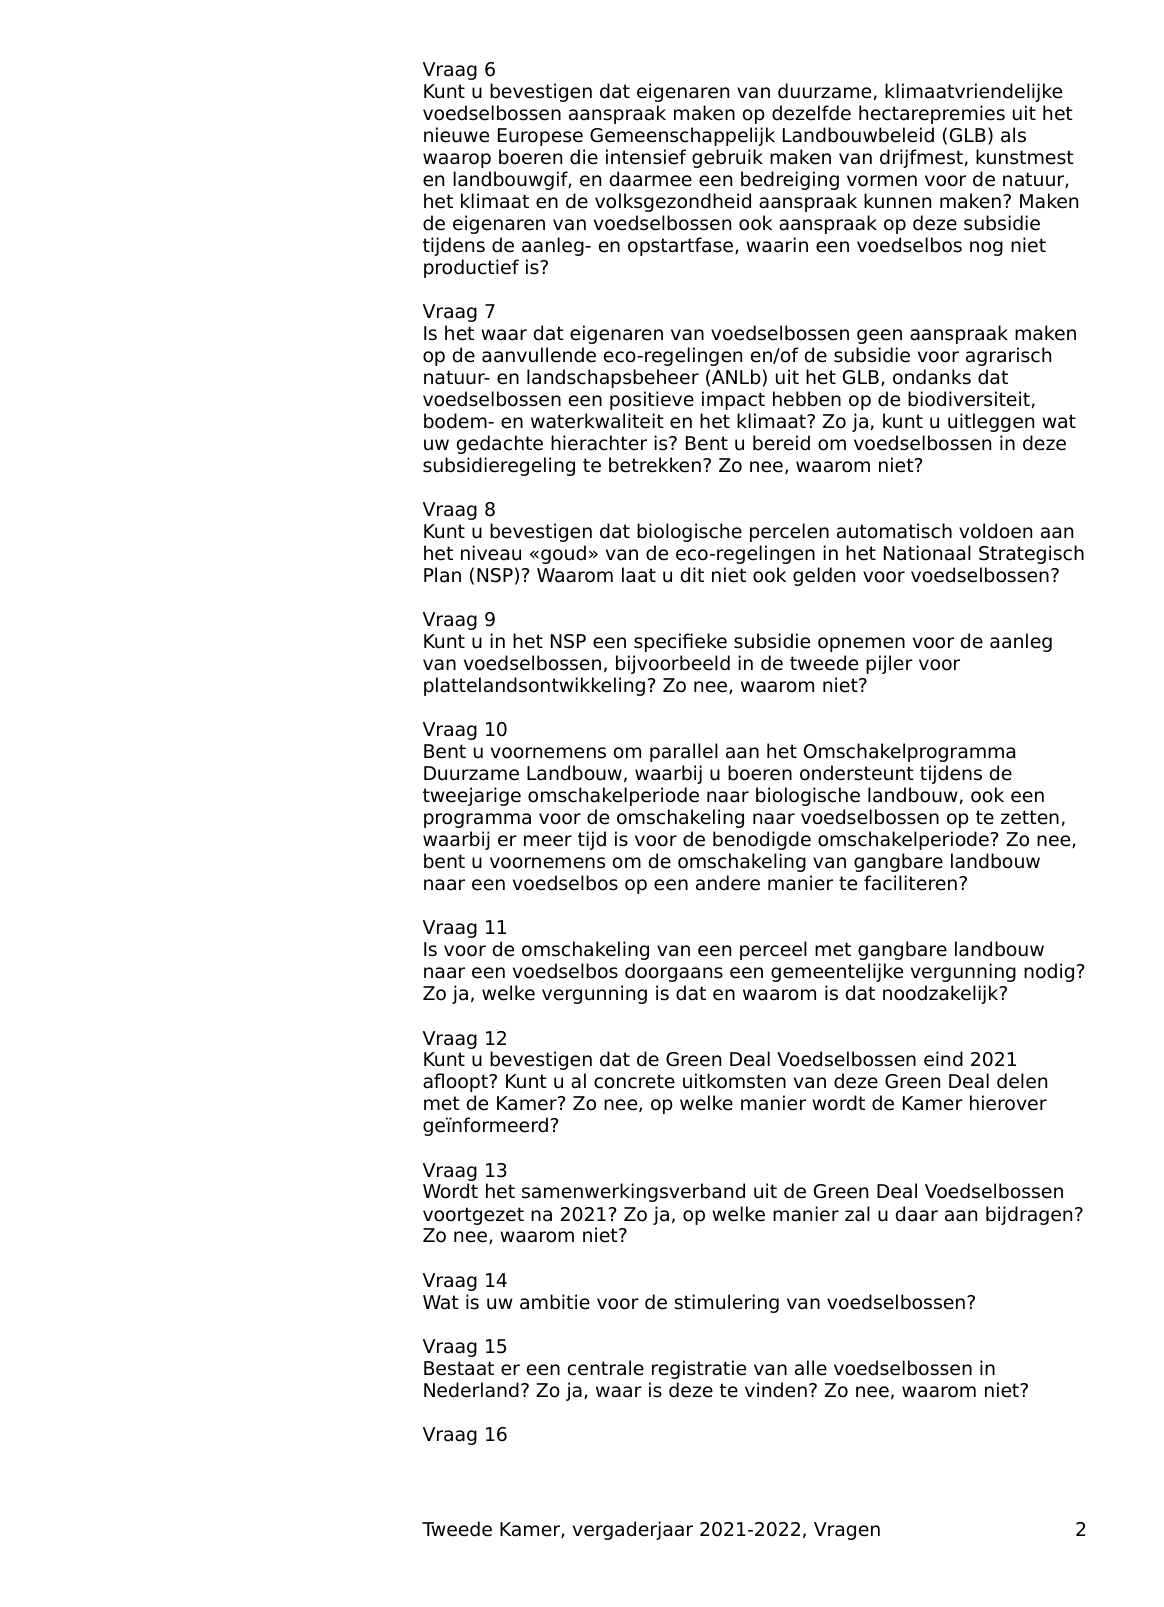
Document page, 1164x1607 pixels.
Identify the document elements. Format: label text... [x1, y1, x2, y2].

text Wat is uw ambitie voor de stimulering van voedselbossen? [422, 1292, 1087, 1313]
text Kunt u bevestigen dat biologische percelen automatisch voldoen aan het niveau «goud» van de eco-regelingen in het Nationaal Strategisch Plan (NSP)? Waarom laat u dit niet ook gelden voor voedselbossen? [422, 521, 1087, 587]
text Kunt u bevestigen dat de Green Deal Voedselbossen eind 2021 afloopt? Kunt u al concrete uitkomsten van deze Green Deal delen met de Kamer? Zo nee, op welke manier wordt de Kamer hierover geïnformeerd? [422, 1049, 1087, 1137]
text Is voor de omschakeling van een perceel met gangbare landbouw naar een voedselbos doorgaans een gemeentelijke vergunning nodig? Zo ja, welke vergunning is dat en waarom is dat noodzakelijk? [422, 939, 1087, 1005]
text Wordt het samenwerkingsverband uit de Green Deal Voedselbossen voortgezet na 2021? Zo ja, op welke manier zal u daar aan bijdragen? Zo nee, waarom niet? [422, 1181, 1087, 1247]
text Vraag 14 [422, 1269, 1087, 1292]
text Vraag 13 [422, 1159, 1087, 1181]
text Vraag 11 [422, 917, 1087, 939]
text Vraag 10 [422, 719, 1087, 741]
text Kunt u in het NSP een specifieke subsidie opnemen voor de aanleg van voedselbossen, bijvoorbeeld in de tweede pijler voor plattelandsontwikkeling? Zo nee, waarom niet? [422, 631, 1087, 697]
text Is het waar dat eigenaren van voedselbossen geen aanspraak maken op de aanvullende eco-regelingen en/of de subsidie voor agrarisch natuur- en landschapsbeheer (ANLb) uit het GLB, ondanks dat voedselbossen een positieve impact hebben op de biodiversiteit, bodem- en waterkwaliteit en het klimaat? Zo ja, kunt u uitleggen wat uw gedachte hierachter is? Bent u bereid om voedselbossen in deze subsidieregeling te betrekken? Zo nee, waarom niet? [422, 323, 1087, 477]
text Vraag 15 [422, 1336, 1087, 1358]
text Vraag 7 [422, 301, 1087, 323]
text Vraag 12 [422, 1027, 1087, 1049]
text Kunt u bevestigen dat eigenaren van duurzame, klimaatvriendelijke voedselbossen aanspraak maken op dezelfde hectarepremies uit het nieuwe Europese Gemeenschappelijk Landbouwbeleid (GLB) als waarop boeren die intensief gebruik maken van drijfmest, kunstmest en landbouwgif, en daarmee een bedreiging vormen voor de natuur, het klimaat en de volksgezondheid aanspraak kunnen maken? Maken de eigenaren van voedselbossen ook aanspraak op deze subsidie tijdens de aanleg- en opstartfase, waarin een voedselbos nog niet productief is? [422, 81, 1087, 279]
text Bestaat er een centrale registratie van alle voedselbossen in Nederland? Zo ja, waar is deze te vinden? Zo nee, waarom niet? [422, 1358, 1087, 1402]
text Vraag 8 [422, 499, 1087, 521]
text Vraag 9 [422, 609, 1087, 631]
text Bent u voornemens om parallel aan het Omschakelprogramma Duurzame Landbouw, waarbij u boeren ondersteunt tijdens de tweejarige omschakelperiode naar biologische landbouw, ook een programma voor de omschakeling naar voedselbossen op te zetten, waarbij er meer tijd is voor de benodigde omschakelperiode? Zo nee, bent u voornemens om de omschakeling van gangbare landbouw naar een voedselbos op een andere manier te faciliteren? [422, 741, 1087, 895]
text Vraag 6 [422, 59, 1087, 81]
text Vraag 16 [422, 1424, 1087, 1446]
